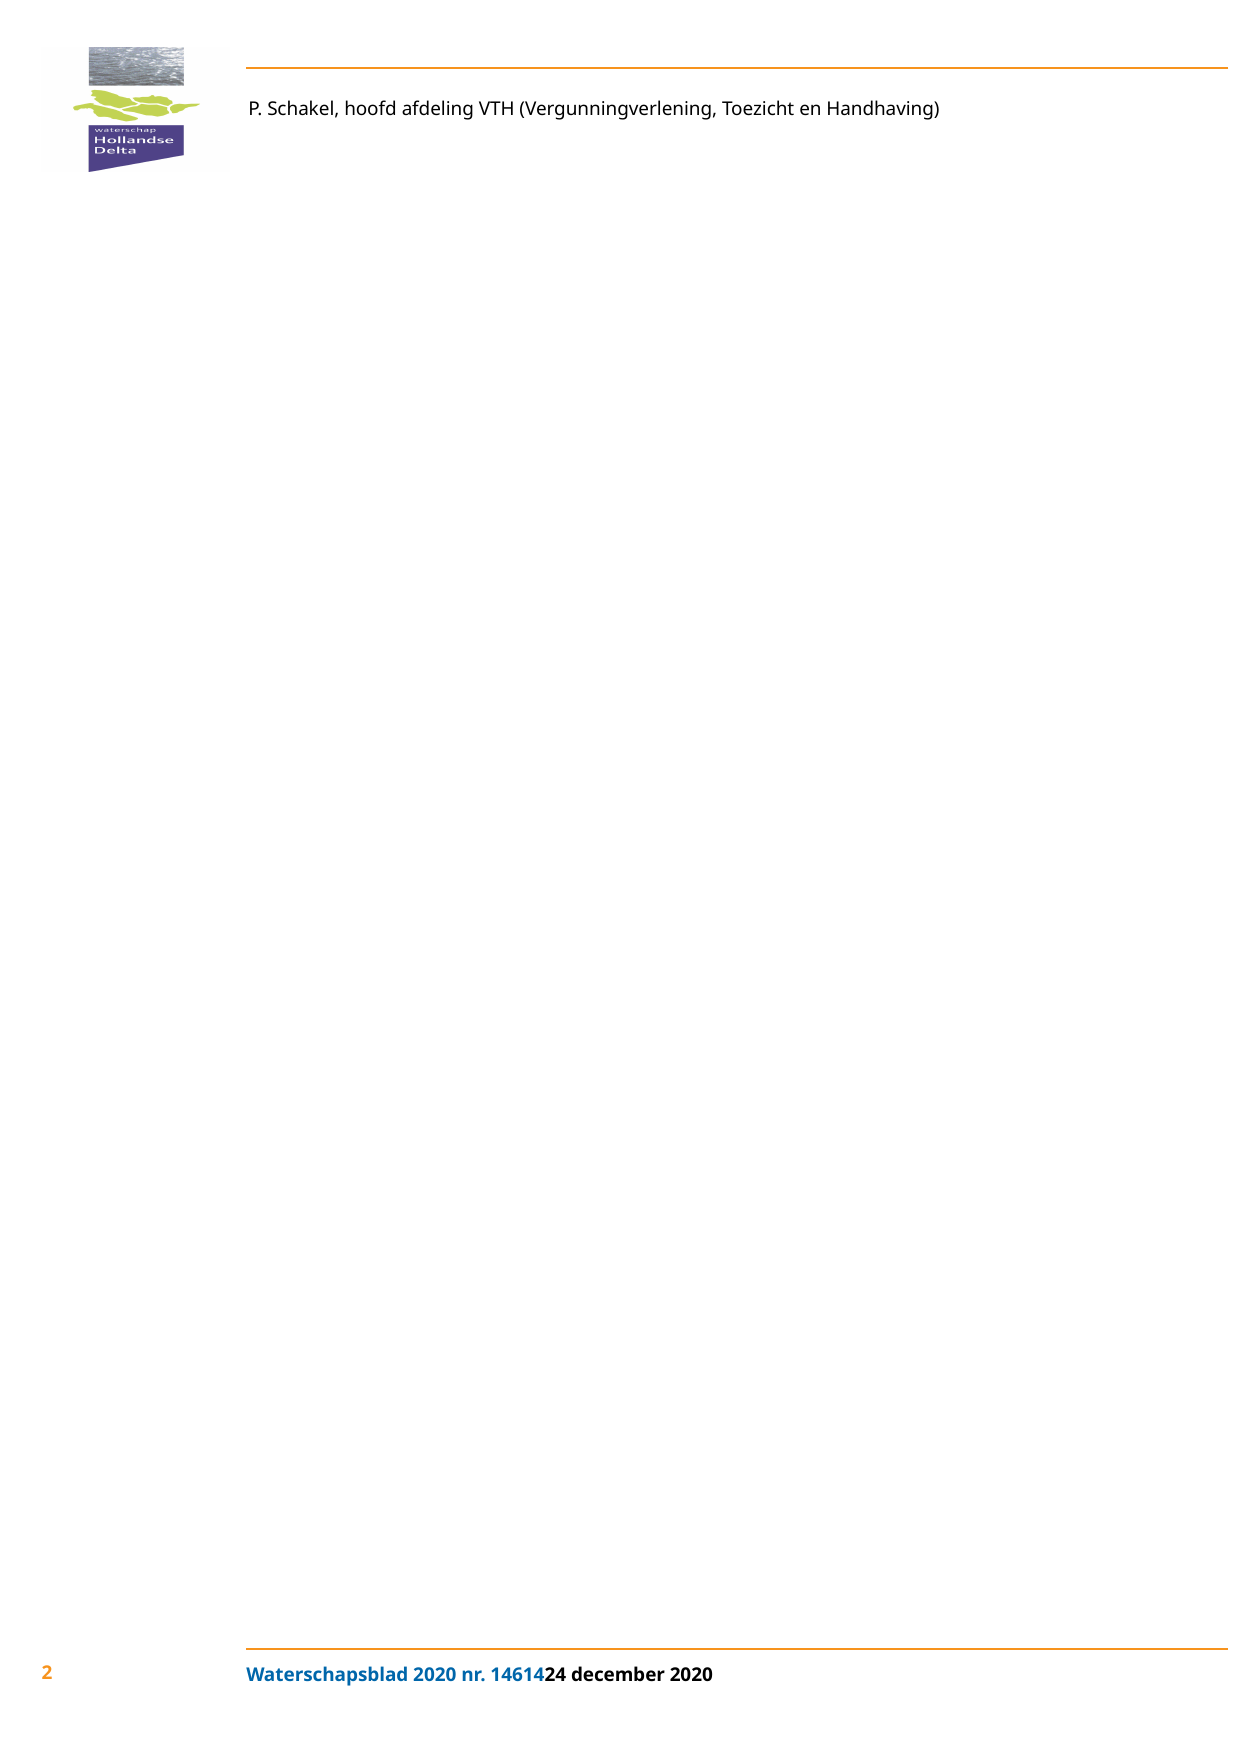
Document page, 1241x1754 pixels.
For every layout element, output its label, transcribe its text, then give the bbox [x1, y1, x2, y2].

picture [41, 47, 231, 172]
text P. Schakel, hoofd afdeling VTH (Vergunningverlening, Toezicht en Handhaving) [248, 95, 1152, 121]
